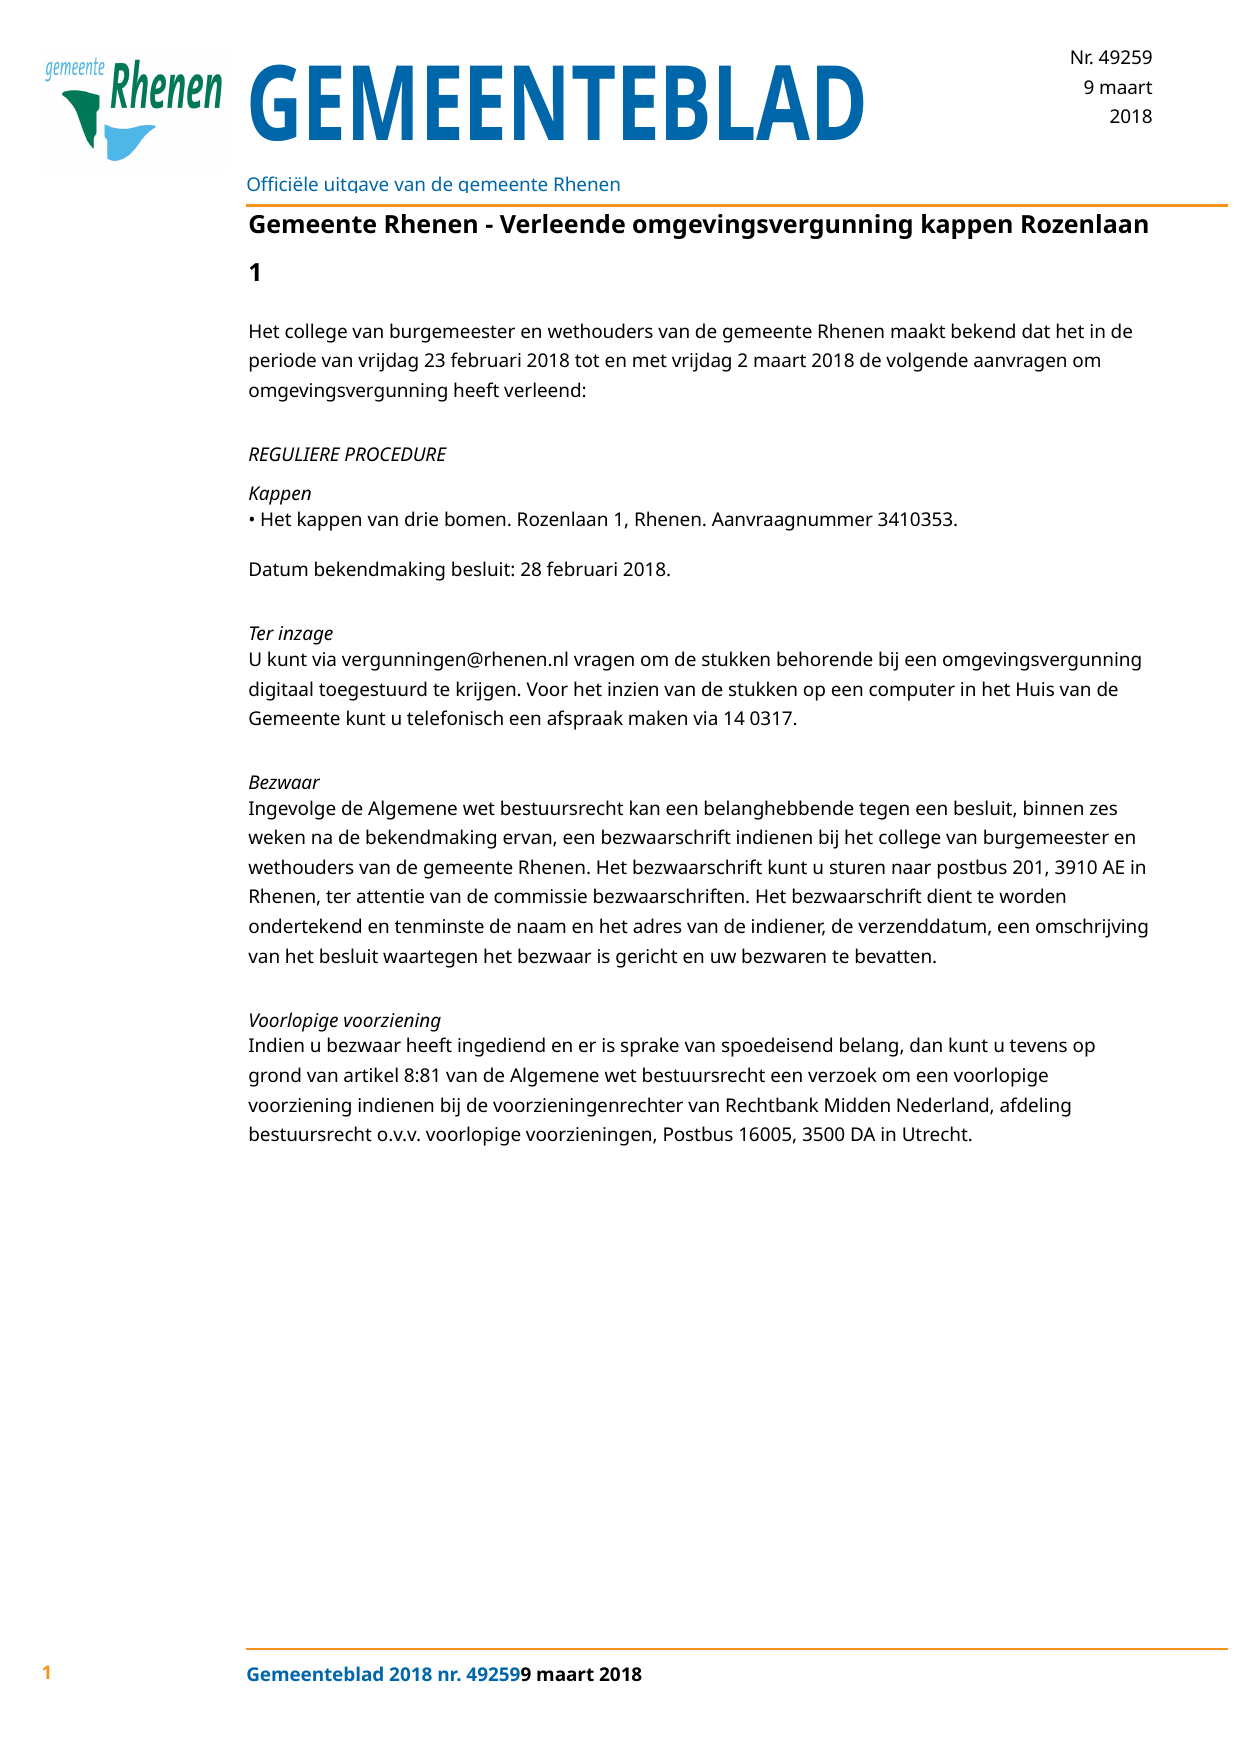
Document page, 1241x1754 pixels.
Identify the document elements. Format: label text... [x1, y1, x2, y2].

text Gemeente Rhenen - Verleende omgevingsvergunning kappen Rozenlaan 1 [248, 207, 1152, 288]
text Ingevolge de Algemene wet bestuursrecht kan een belanghebbende tegen een besluit, binnen zes weken na de bekendmaking ervan, een bezwaarschrift indienen bij het college van burgemeester en wethouders van de gemeente Rhenen. Het bezwaarschrift kunt u sturen naar postbus 201, 3910 AE in Rhenen, ter attentie van de commissie bezwaarschriften. Het bezwaarschrift dient te worden ondertekend en tenminste de naam en het adres van de indiener, de verzenddatum, een omschrijving van het besluit waartegen het bezwaar is gericht en uw bezwaren te bevatten. [248, 795, 1152, 969]
text Voorlopige voorziening [248, 1007, 1152, 1033]
picture [41, 47, 231, 172]
text U kunt via vergunningen@rhenen.nl vragen om de stukken behorende bij een omgevingsvergunning digitaal toegestuurd te krijgen. Voor het inzien van de stukken op een computer in het Huis van de Gemeente kunt u telefonisch een afspraak maken via 14 0317. [248, 646, 1152, 731]
text Bezwaar [248, 769, 1152, 795]
text REGULIERE PROCEDURE [248, 441, 1152, 467]
text Kappen [248, 480, 1152, 506]
text Ter inzage [248, 620, 1152, 646]
text Datum bekendmaking besluit: 28 februari 2018. [248, 556, 1152, 582]
text Indien u bezwaar heeft ingediend en er is sprake van spoedeisend belang, dan kunt u tevens op grond van artikel 8:81 van de Algemene wet bestuursrecht een verzoek om een voorlopige voorziening indienen bij de voorzieningenrechter van Rechtbank Midden Nederland, afdeling bestuursrecht o.v.v. voorlopige voorzieningen, Postbus 16005, 3500 DA in Utrecht. [248, 1033, 1152, 1147]
text Het college van burgemeester en wethouders van de gemeente Rhenen maakt bekend dat het in de periode van vrijdag 23 februari 2018 tot en met vrijdag 2 maart 2018 de volgende aanvragen om omgevingsvergunning heeft verleend: [248, 318, 1152, 403]
text • Het kappen van drie bomen. Rozenlaan 1, Rhenen. Aanvraagnummer 3410353. [248, 506, 1152, 532]
